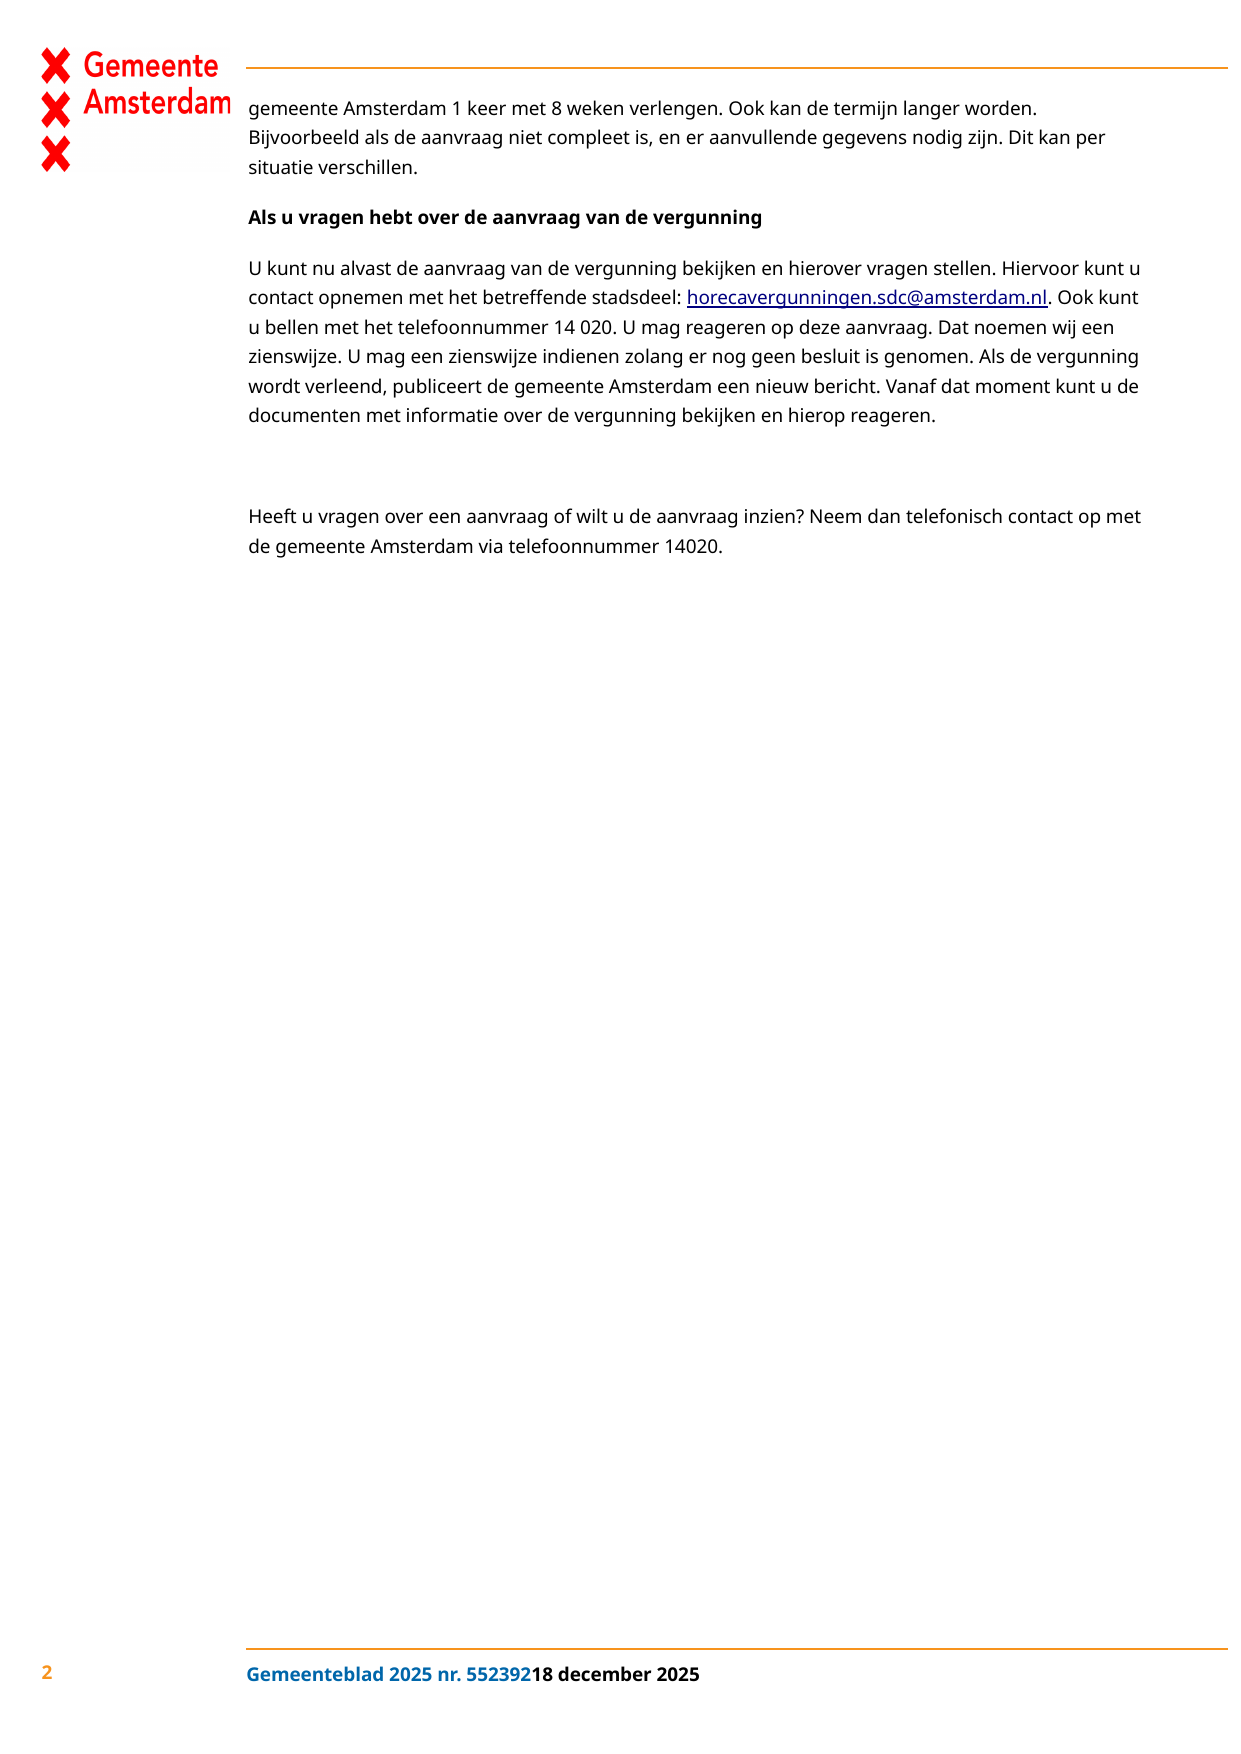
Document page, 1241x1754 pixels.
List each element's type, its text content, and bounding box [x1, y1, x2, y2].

text Heeft u vragen over een aanvraag of wilt u de aanvraag inzien? Neem dan telefonisch contact op met de gemeente Amsterdam via telefoonnummer 14020. [248, 503, 1152, 559]
text U kunt nu alvast de aanvraag van de vergunning bekijken en hierover vragen stellen. Hiervoor kunt u contact opnemen met het betreffende stadsdeel: horecavergunningen.sdc@amsterdam.nl. Ook kunt u bellen met het telefoonnummer 14 020. U mag reageren op deze aanvraag. Dat noemen wij een zienswijze. U mag een zienswijze indienen zolang er nog geen besluit is genomen. Als de vergunning wordt verleend, publiceert de gemeente Amsterdam een nieuw bericht. Vanaf dat moment kunt u de documenten met informatie over de vergunning bekijken en hierop reageren. [248, 255, 1152, 428]
text gemeente Amsterdam 1 keer met 8 weken verlengen. Ook kan de termijn langer worden. Bijvoorbeeld als de aanvraag niet compleet is, en er aanvullende gegevens nodig zijn. Dit kan per situatie verschillen. [248, 95, 1152, 180]
picture [41, 47, 231, 172]
text Als u vragen hebt over de aanvraag van de vergunning [248, 204, 1152, 230]
